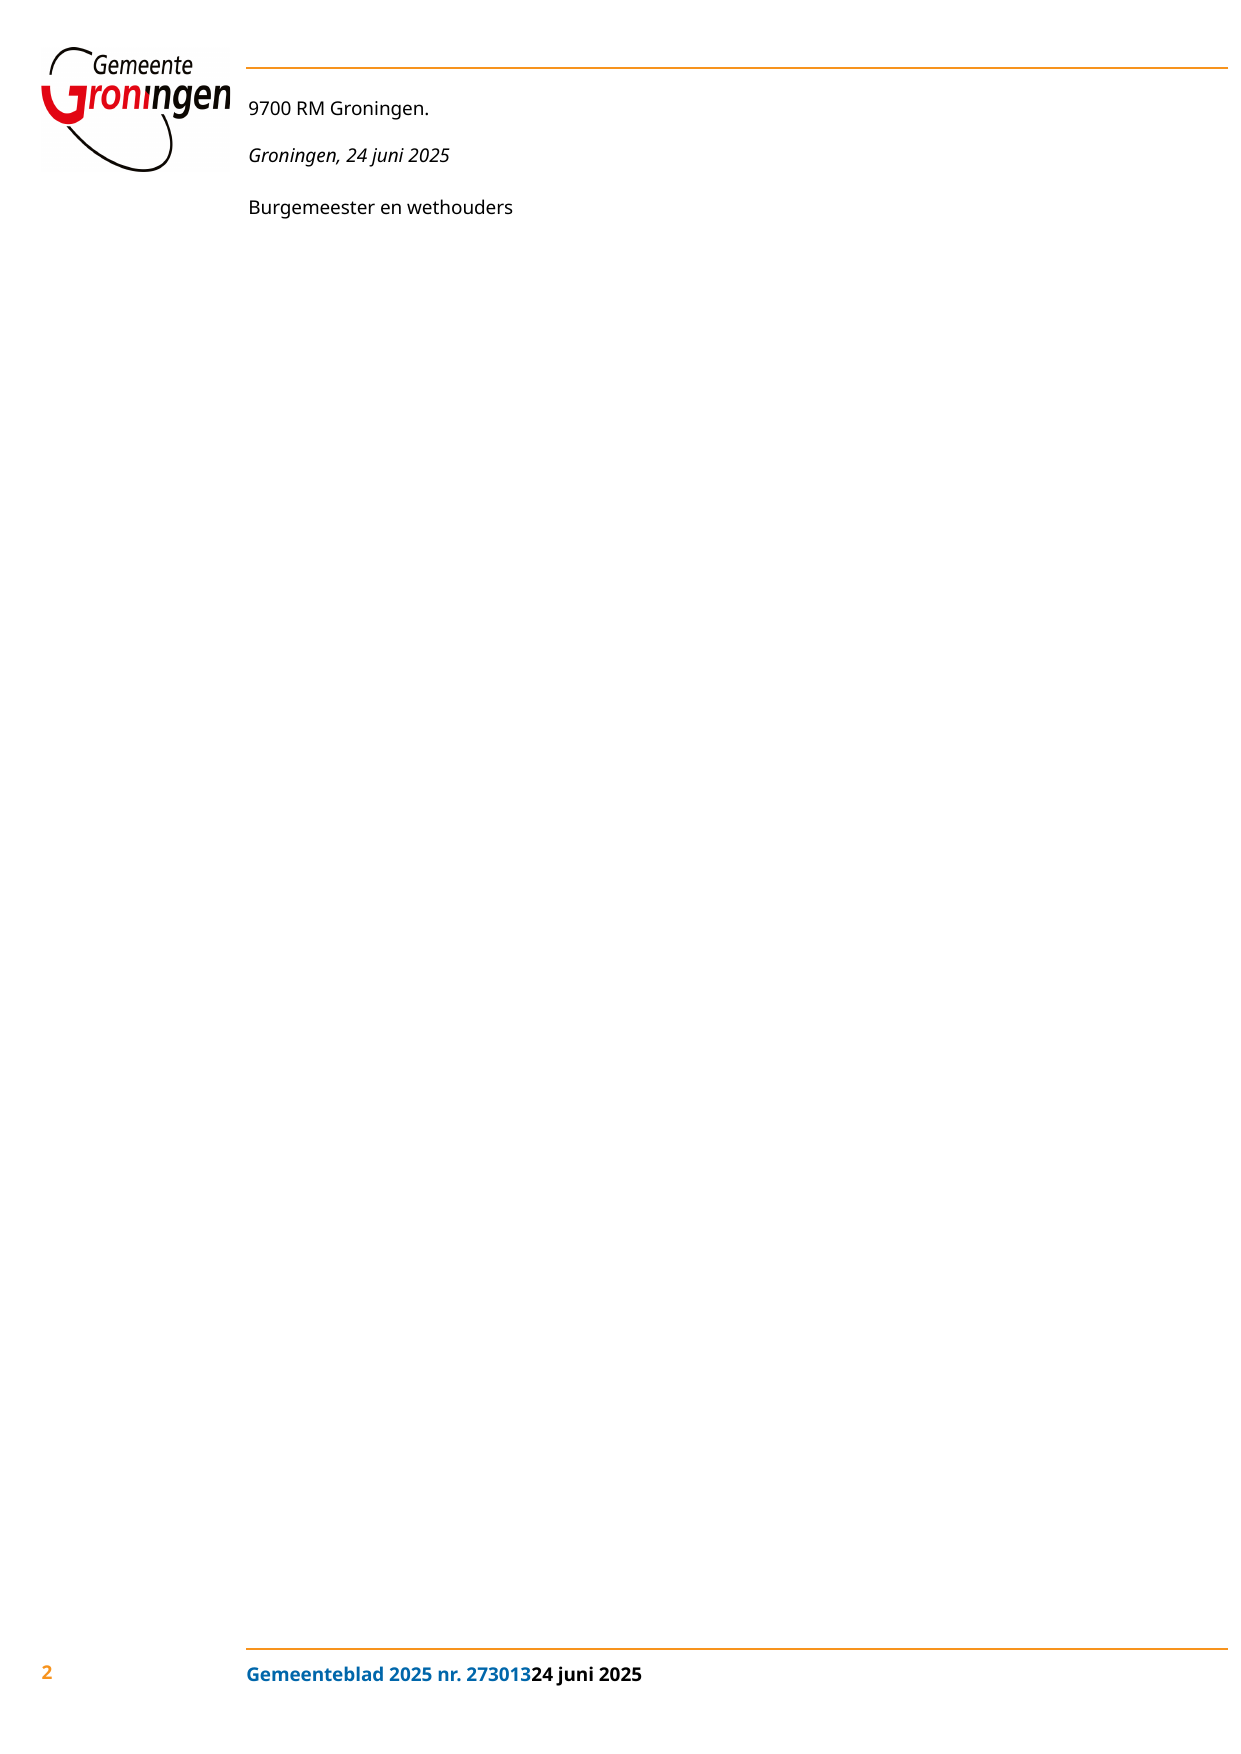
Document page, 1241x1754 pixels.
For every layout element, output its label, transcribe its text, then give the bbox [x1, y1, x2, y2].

text Burgemeester en wethouders [248, 194, 1152, 220]
picture [41, 47, 231, 172]
text 9700 RM Groningen. [248, 95, 1152, 121]
text Groningen, 24 juni 2025 [248, 143, 1152, 168]
